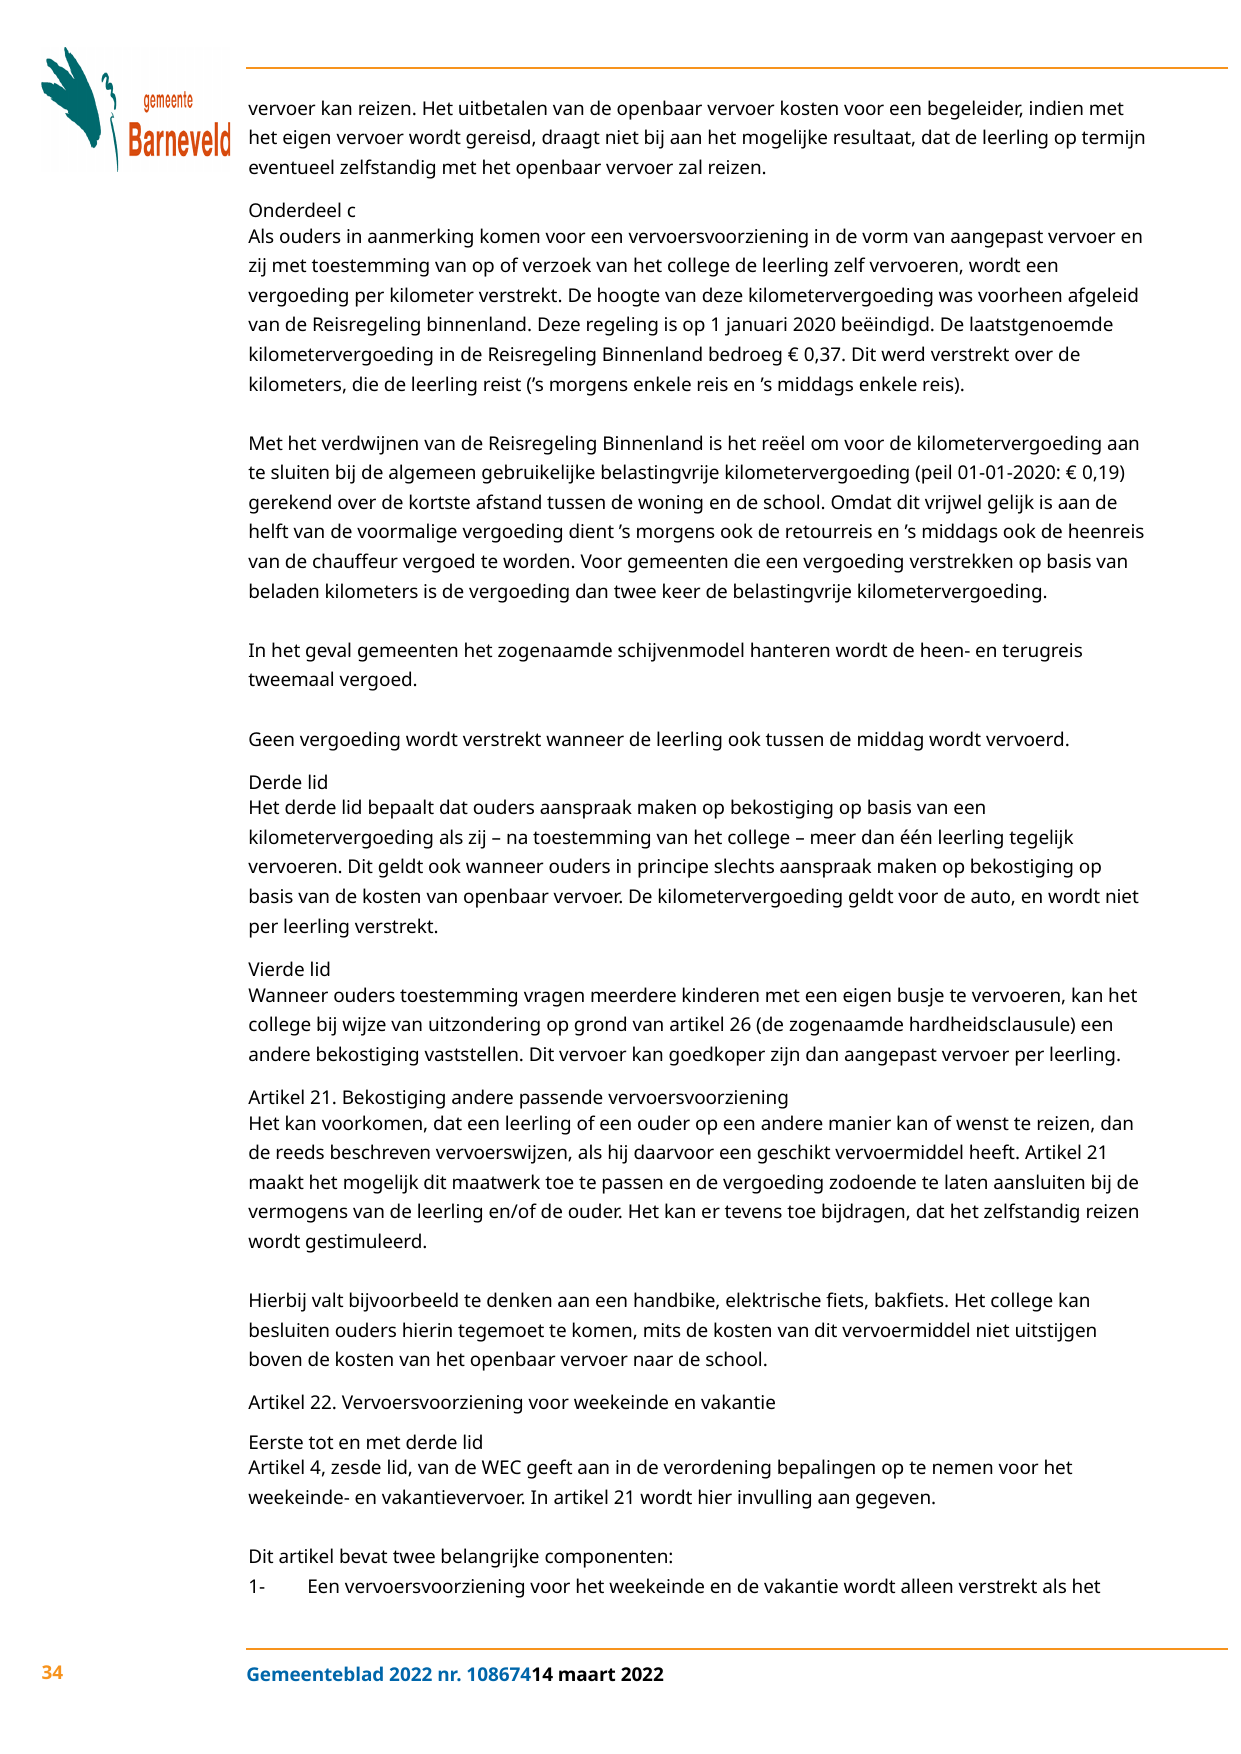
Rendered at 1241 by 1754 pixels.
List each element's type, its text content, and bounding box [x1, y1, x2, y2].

text Artikel 22. Vervoersvoorziening voor weekeinde en vakantie [248, 1389, 1152, 1415]
text Het derde lid bepaalt dat ouders aanspraak maken op bekostiging op basis van een kilometervergoeding als zij – na toestemming van het college – meer dan één leerling tegelijk vervoeren. Dit geldt ook wanneer ouders in principe slechts aanspraak maken op bekostiging op basis van de kosten van openbaar vervoer. De kilometervergoeding geldt voor de auto, en wordt niet per leerling verstrekt. [248, 794, 1152, 939]
picture [41, 47, 231, 172]
list Een vervoersvoorziening voor het weekeinde en de vakantie wordt alleen verstrekt als het [248, 1573, 1152, 1599]
text Hierbij valt bijvoorbeeld te denken aan een handbike, elektrische fiets, bakfiets. Het college kan besluiten ouders hierin tegemoet te komen, mits de kosten van dit vervoermiddel niet uitstijgen boven de kosten van het openbaar vervoer naar de school. [248, 1287, 1152, 1372]
text Onderdeel c [248, 197, 1152, 223]
text Vierde lid [248, 956, 1152, 982]
text vervoer kan reizen. Het uitbetalen van de openbaar vervoer kosten voor een begeleider, indien met het eigen vervoer wordt gereisd, draagt niet bij aan het mogelijke resultaat, dat de leerling op termijn eventueel zelfstandig met het openbaar vervoer zal reizen. [248, 95, 1152, 180]
text Geen vergoeding wordt verstrekt wanneer de leerling ook tussen de middag wordt vervoerd. [248, 726, 1152, 751]
text Eerste tot en met derde lid [248, 1429, 1152, 1454]
text Met het verdwijnen van de Reisregeling Binnenland is het reëel om voor de kilometervergoeding aan te sluiten bij de algemeen gebruikelijke belastingvrije kilometervergoeding (peil 01-01-2020: € 0,19) gerekend over de kortste afstand tussen de woning en de school. Omdat dit vrijwel gelijk is aan de helft van de voormalige vergoeding dient ’s morgens ook de retourreis en ’s middags ook de heenreis van de chauffeur vergoed te worden. Voor gemeenten die een vergoeding verstrekken op basis van beladen kilometers is de vergoeding dan twee keer de belastingvrije kilometervergoeding. [248, 430, 1152, 603]
text Derde lid [248, 769, 1152, 794]
text Als ouders in aanmerking komen voor een vervoersvoorziening in de vorm van aangepast vervoer en zij met toestemming van op of verzoek van het college de leerling zelf vervoeren, wordt een vergoeding per kilometer verstrekt. De hoogte van deze kilometervergoeding was voorheen afgeleid van de Reisregeling binnenland. Deze regeling is op 1 januari 2020 beëindigd. De laatstgenoemde kilometervergoeding in de Reisregeling Binnenland bedroeg € 0,37. Dit werd verstrekt over de kilometers, die de leerling reist (’s morgens enkele reis en ’s middags enkele reis). [248, 223, 1152, 396]
text Dit artikel bevat twee belangrijke componenten: [248, 1543, 1152, 1569]
text In het geval gemeenten het zogenaamde schijvenmodel hanteren wordt de heen- en terugreis tweemaal vergoed. [248, 637, 1152, 692]
text Het kan voorkomen, dat een leerling of een ouder op een andere manier kan of wenst te reizen, dan de reeds beschreven vervoerswijzen, als hij daarvoor een geschikt vervoermiddel heeft. Artikel 21 maakt het mogelijk dit maatwerk toe te passen en de vergoeding zodoende te laten aansluiten bij de vermogens van de leerling en/of de ouder. Het kan er tevens toe bijdragen, dat het zelfstandig reizen wordt gestimuleerd. [248, 1110, 1152, 1254]
text Wanneer ouders toestemming vragen meerdere kinderen met een eigen busje te vervoeren, kan het college bij wijze van uitzondering op grond van artikel 26 (de zogenaamde hardheidsclausule) een andere bekostiging vaststellen. Dit vervoer kan goedkoper zijn dan aangepast vervoer per leerling. [248, 982, 1152, 1067]
text Artikel 4, zesde lid, van de WEC geeft aan in de verordening bepalingen op te nemen voor het weekeinde- en vakantievervoer. In artikel 21 wordt hier invulling aan gegeven. [248, 1454, 1152, 1510]
text Artikel 21. Bekostiging andere passende vervoersvoorziening [248, 1084, 1152, 1110]
